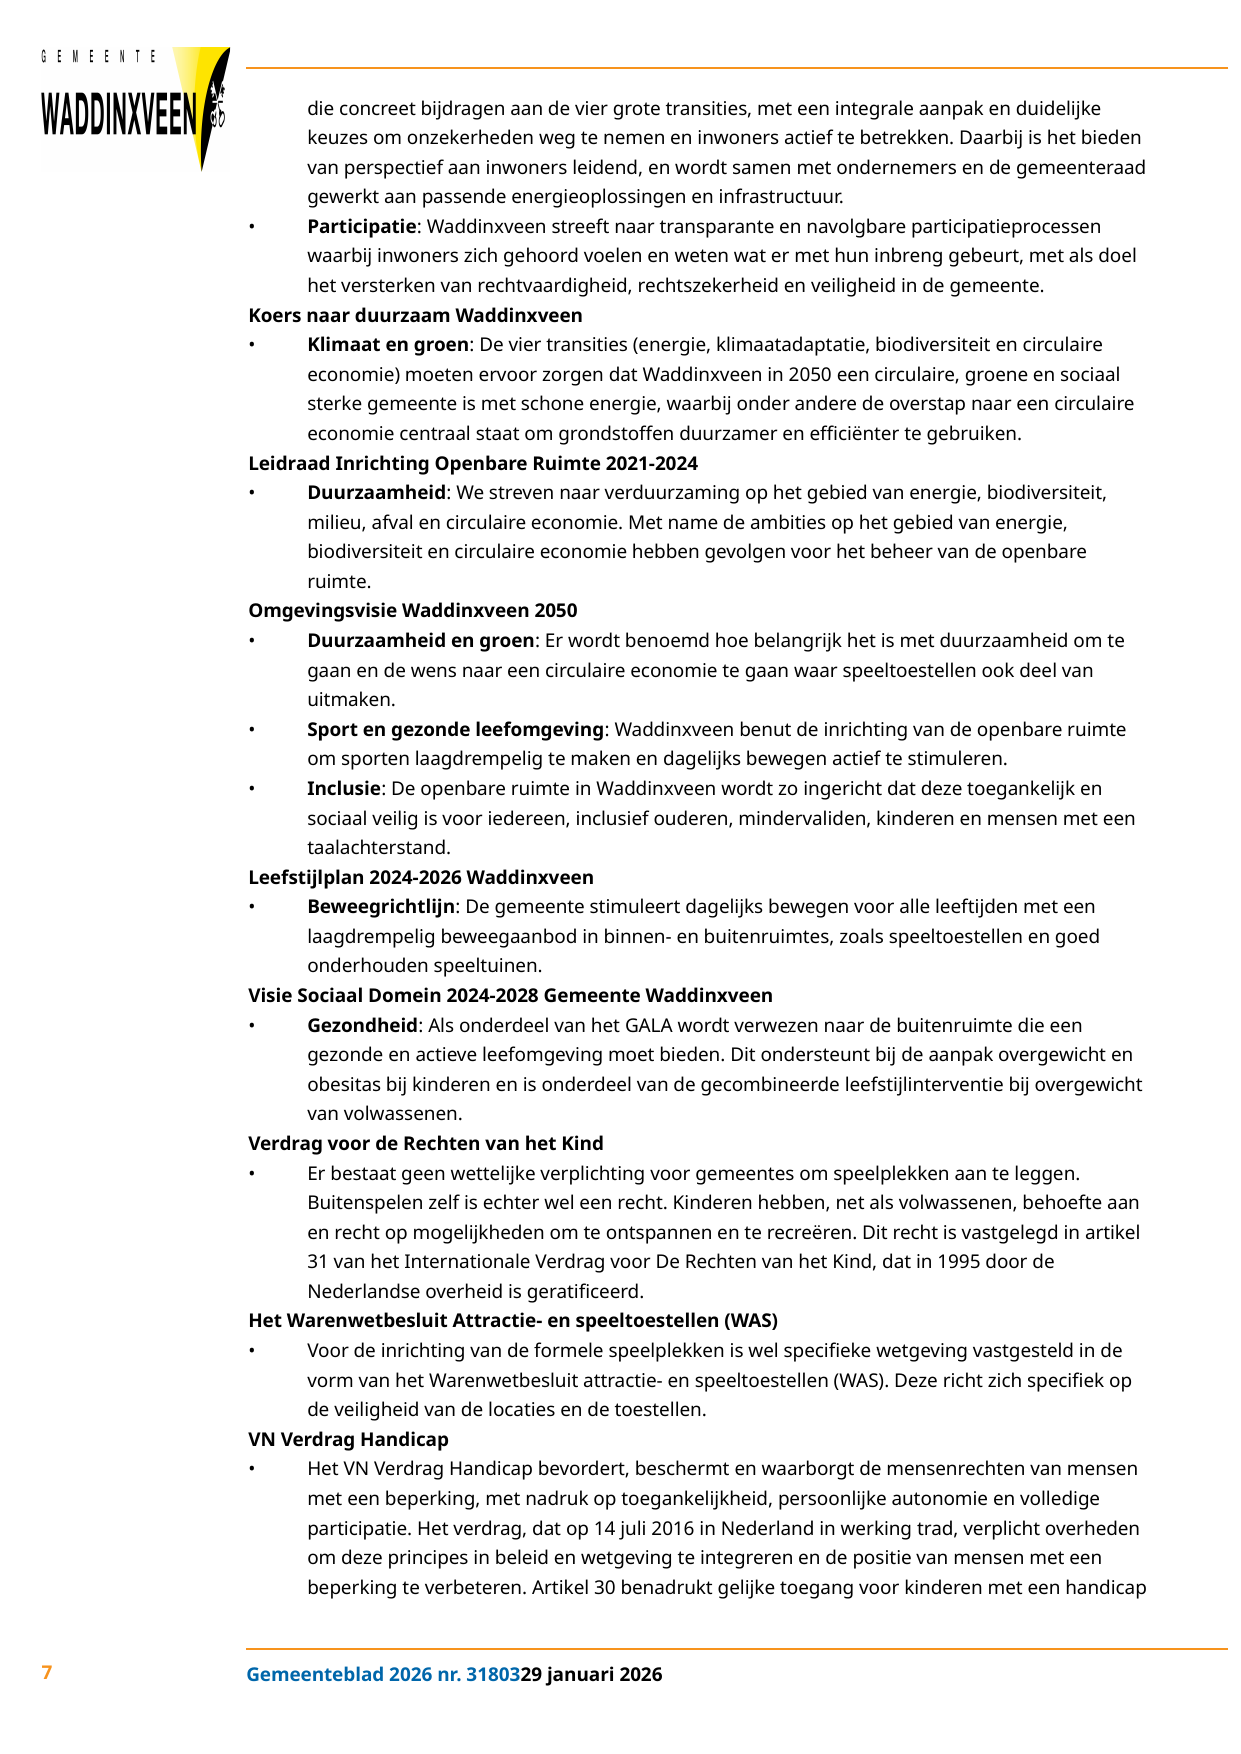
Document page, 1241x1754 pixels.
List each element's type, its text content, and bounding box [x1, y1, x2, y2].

list Er bestaat geen wettelijke verplichting voor gemeentes om speelplekken aan te leggen. Buitenspelen zelf is echter wel een recht. Kinderen hebben, net als volwassenen, behoefte aan en recht op mogelijkheden om te ontspannen en te recreëren. Dit recht is vastgelegd in artikel 31 van het Internationale Verdrag voor De Rechten van het Kind, dat in 1995 door de Nederlandse overheid is geratificeerd. [248, 1160, 1152, 1304]
text Het Warenwetbesluit Attractie- en speeltoestellen (WAS) [248, 1308, 1152, 1333]
list Sport en gezonde leefomgeving: Waddinxveen benut de inrichting van de openbare ruimte om sporten laagdrempelig te maken en dagelijks bewegen actief te stimuleren. [248, 716, 1152, 771]
text Leidraad Inrichting Openbare Ruimte 2021-2024 [248, 450, 1152, 476]
text Koers naar duurzaam Waddinxveen [248, 302, 1152, 328]
list Het VN Verdrag Handicap bevordert, beschermt en waarborgt de mensenrechten van mensen met een beperking, met nadruk op toegankelijkheid, persoonlijke autonomie en volledige participatie. Het verdrag, dat op 14 juli 2016 in Nederland in werking trad, verplicht overheden om deze principes in beleid en wetgeving te integreren en de positie van mensen met een beperking te verbeteren. Artikel 30 benadrukt gelijke toegang voor kinderen met een handicap [248, 1456, 1152, 1600]
list Duurzaamheid: We streven naar verduurzaming op het gebied van energie, biodiversiteit, milieu, afval en circulaire economie. Met name de ambities op het gebied van energie, biodiversiteit en circulaire economie hebben gevolgen voor het beheer van de openbare ruimte. [248, 479, 1152, 594]
list Gezondheid: Als onderdeel van het GALA wordt verwezen naar de buitenruimte die een gezonde en actieve leefomgeving moet bieden. Dit ondersteunt bij de aanpak overgewicht en obesitas bij kinderen en is onderdeel van de gecombineerde leefstijlinterventie bij overgewicht van volwassenen. [248, 1012, 1152, 1126]
text Leefstijlplan 2024-2026 Waddinxveen [248, 864, 1152, 890]
text VN Verdrag Handicap [248, 1426, 1152, 1452]
list die concreet bijdragen aan de vier grote transities, met een integrale aanpak en duidelijke keuzes om onzekerheden weg te nemen en inwoners actief te betrekken. Daarbij is het bieden van perspectief aan inwoners leidend, en wordt samen met ondernemers en de gemeenteraad gewerkt aan passende energieoplossingen en infrastructuur. [248, 95, 1152, 209]
list Participatie: Waddinxveen streeft naar transparante en navolgbare participatieprocessen waarbij inwoners zich gehoord voelen en weten wat er met hun inbreng gebeurt, met als doel het versterken van rechtvaardigheid, rechtszekerheid en veiligheid in de gemeente. [248, 213, 1152, 298]
picture [41, 47, 231, 172]
text Verdrag voor de Rechten van het Kind [248, 1130, 1152, 1156]
list Voor de inrichting van de formele speelplekken is wel specifieke wetgeving vastgesteld in de vorm van het Warenwetbesluit attractie- en speeltoestellen (WAS). Deze richt zich specifiek op de veiligheid van de locaties en de toestellen. [248, 1337, 1152, 1422]
text Omgevingsvisie Waddinxveen 2050 [248, 598, 1152, 623]
list Beweegrichtlijn: De gemeente stimuleert dagelijks bewegen voor alle leeftijden met een laagdrempelig beweegaanbod in binnen- en buitenruimtes, zoals speeltoestellen en goed onderhouden speeltuinen. [248, 893, 1152, 978]
list Inclusie: De openbare ruimte in Waddinxveen wordt zo ingericht dat deze toegankelijk en sociaal veilig is voor iedereen, inclusief ouderen, mindervaliden, kinderen en mensen met een taalachterstand. [248, 775, 1152, 860]
text Visie Sociaal Domein 2024-2028 Gemeente Waddinxveen [248, 982, 1152, 1008]
list Duurzaamheid en groen: Er wordt benoemd hoe belangrijk het is met duurzaamheid om te gaan en de wens naar een circulaire economie te gaan waar speeltoestellen ook deel van uitmaken. [248, 627, 1152, 712]
list Klimaat en groen: De vier transities (energie, klimaatadaptatie, biodiversiteit en circulaire economie) moeten ervoor zorgen dat Waddinxveen in 2050 een circulaire, groene en sociaal sterke gemeente is met schone energie, waarbij onder andere de overstap naar een circulaire economie centraal staat om grondstoffen duurzamer en efficiënter te gebruiken. [248, 331, 1152, 446]
